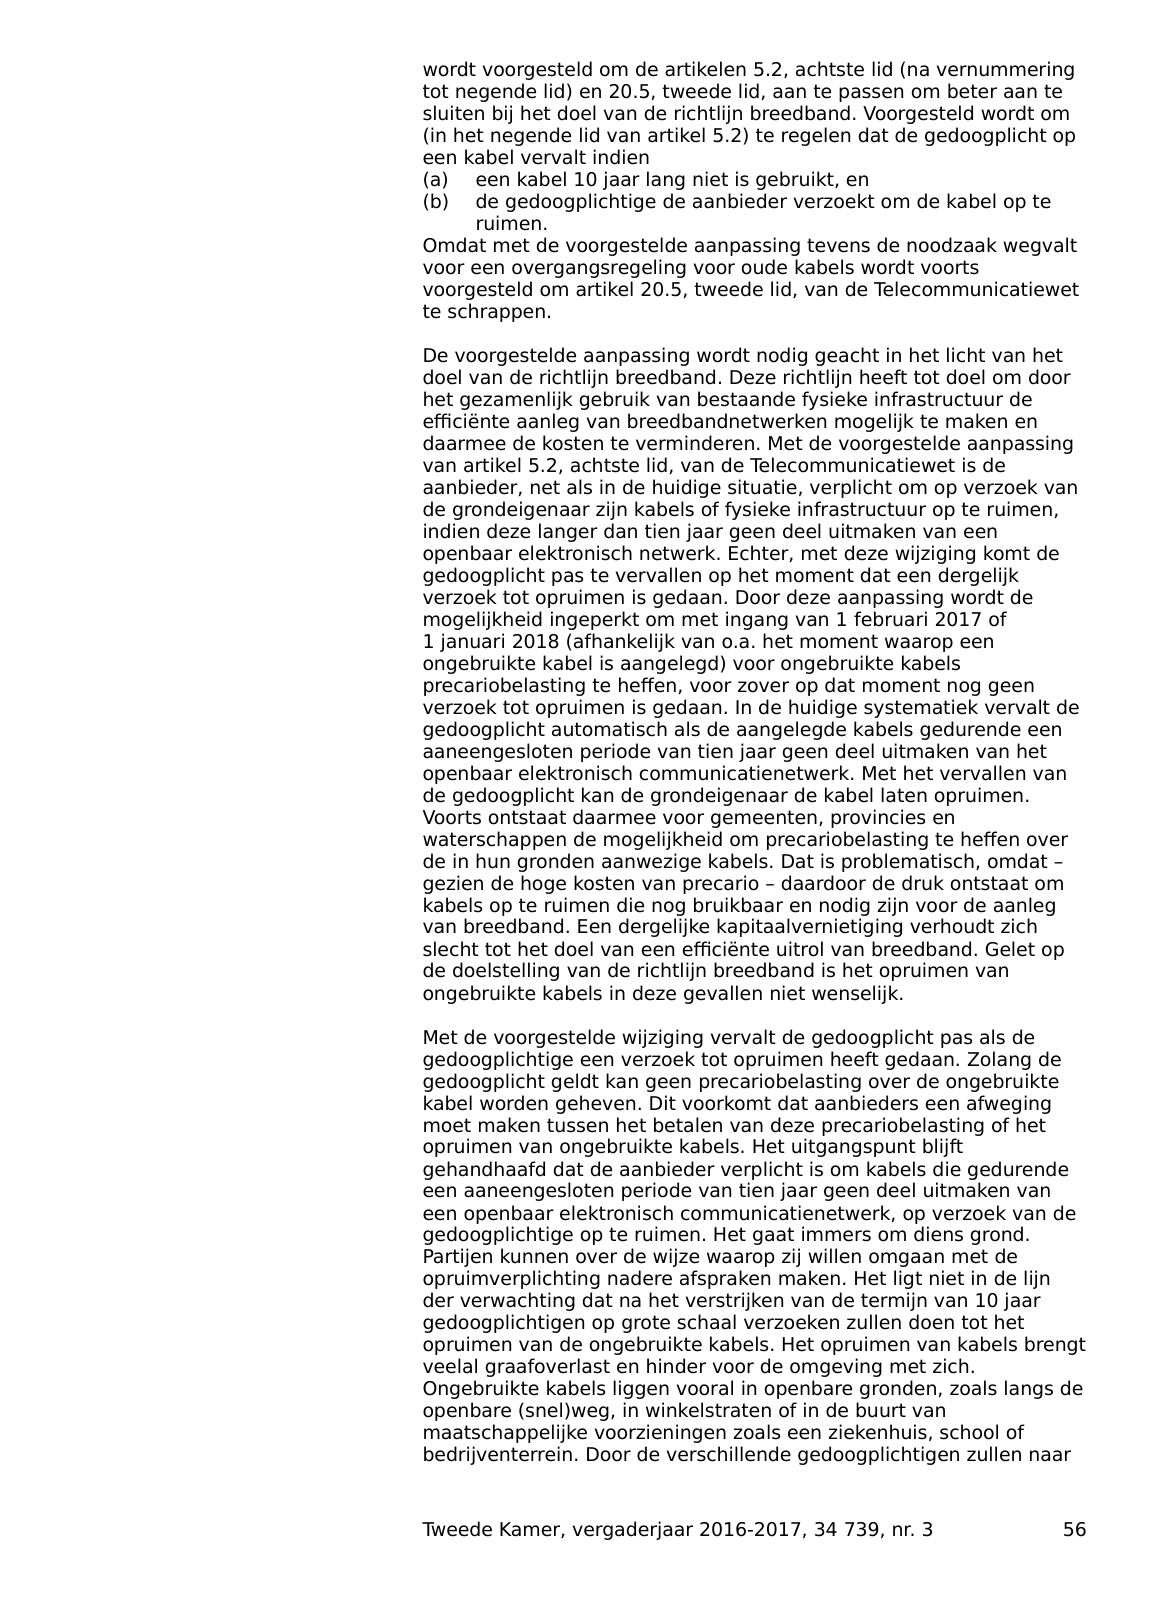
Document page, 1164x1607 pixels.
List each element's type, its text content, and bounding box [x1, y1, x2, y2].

text wordt voorgesteld om de artikelen 5.2, achtste lid (na vernummering tot negende lid) en 20.5, tweede lid, aan te passen om beter aan te sluiten bij het doel van de richtlijn breedband. Voorgesteld wordt om (in het negende lid van artikel 5.2) te regelen dat de gedoogplicht op een kabel vervalt indien [422, 59, 1087, 169]
text De voorgestelde aanpassing wordt nodig geacht in het licht van het doel van de richtlijn breedband. Deze richtlijn heeft tot doel om door het gezamenlijk gebruik van bestaande fysieke infrastructuur de efficiënte aanleg van breedbandnetwerken mogelijk te maken en daarmee de kosten te verminderen. Met de voorgestelde aanpassing van artikel 5.2, achtste lid, van de Telecommunicatiewet is de aanbieder, net als in de huidige situatie, verplicht om op verzoek van de grondeigenaar zijn kabels of fysieke infrastructuur op te ruimen, indien deze langer dan tien jaar geen deel uitmaken van een openbaar elektronisch netwerk. Echter, met deze wijziging komt de gedoogplicht pas te vervallen op het moment dat een dergelijk verzoek tot opruimen is gedaan. Door deze aanpassing wordt de mogelijkheid ingeperkt om met ingang van 1 februari 2017 of 1 januari 2018 (afhankelijk van o.a. het moment waarop een ongebruikte kabel is aangelegd) voor ongebruikte kabels precariobelasting te heffen, voor zover op dat moment nog geen verzoek tot opruimen is gedaan. In de huidige systematiek vervalt de gedoogplicht automatisch als de aangelegde kabels gedurende een aaneengesloten periode van tien jaar geen deel uitmaken van het openbaar elektronisch communicatienetwerk. Met het vervallen van de gedoogplicht kan de grondeigenaar de kabel laten opruimen. Voorts ontstaat daarmee voor gemeenten, provincies en waterschappen de mogelijkheid om precariobelasting te heffen over de in hun gronden aanwezige kabels. Dat is problematisch, omdat – gezien de hoge kosten van precario – daardoor de druk ontstaat om kabels op te ruimen die nog bruikbaar en nodig zijn voor de aanleg van breedband. Een dergelijke kapitaalvernietiging verhoudt zich slecht tot het doel van een efficiënte uitrol van breedband. Gelet op de doelstelling van de richtlijn breedband is het opruimen van ongebruikte kabels in deze gevallen niet wenselijk. [422, 345, 1087, 1004]
text Met de voorgestelde wijziging vervalt de gedoogplicht pas als de gedoogplichtige een verzoek tot opruimen heeft gedaan. Zolang de gedoogplicht geldt kan geen precariobelasting over de ongebruikte kabel worden geheven. Dit voorkomt dat aanbieders een afweging moet maken tussen het betalen van deze precariobelasting of het opruimen van ongebruikte kabels. Het uitgangspunt blijft gehandhaafd dat de aanbieder verplicht is om kabels die gedurende een aaneengesloten periode van tien jaar geen deel uitmaken van een openbaar elektronisch communicatienetwerk, op verzoek van de gedoogplichtige op te ruimen. Het gaat immers om diens grond. Partijen kunnen over de wijze waarop zij willen omgaan met de opruimverplichting nadere afspraken maken. Het ligt niet in de lijn der verwachting dat na het verstrijken van de termijn van 10 jaar gedoogplichtigen op grote schaal verzoeken zullen doen tot het opruimen van de ongebruikte kabels. Het opruimen van kabels brengt veelal graafoverlast en hinder voor de omgeving met zich. Ongebruikte kabels liggen vooral in openbare gronden, zoals langs de openbare (snel)weg, in winkelstraten of in de buurt van maatschappelijke voorzieningen zoals een ziekenhuis, school of bedrijventerrein. Door de verschillende gedoogplichtigen zullen naar [422, 1027, 1087, 1466]
text (a) een kabel 10 jaar lang niet is gebruikt, en [422, 169, 1087, 191]
text Omdat met de voorgestelde aanpassing tevens de noodzaak wegvalt voor een overgangsregeling voor oude kabels wordt voorts voorgesteld om artikel 20.5, tweede lid, van de Telecommunicatiewet te schrappen. [422, 235, 1087, 323]
text (b) de gedoogplichtige de aanbieder verzoekt om de kabel op te ruimen. [422, 191, 1087, 235]
